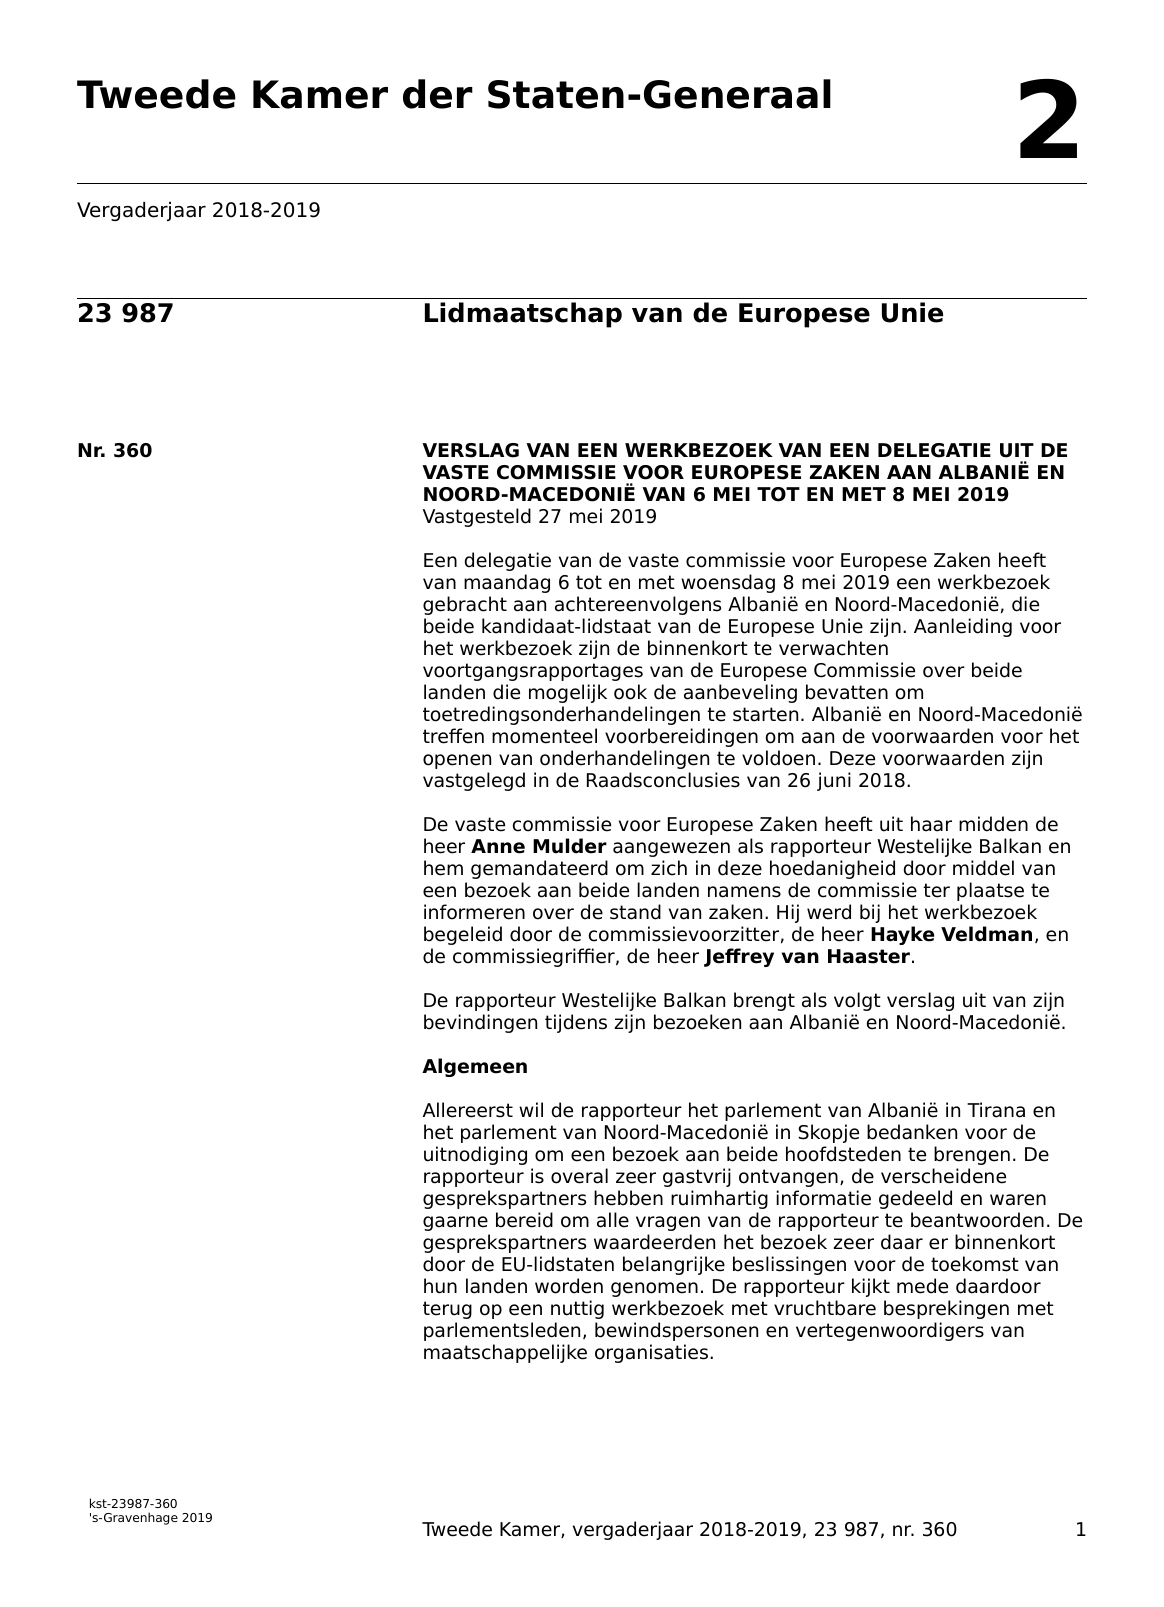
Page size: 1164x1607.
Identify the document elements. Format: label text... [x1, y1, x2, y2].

table_header Tweede Kamer der Staten-Generaal [77, 59, 886, 183]
text 's-Gravenhage 2019 [88, 1511, 323, 1525]
subtitle 23 987 Lidmaatschap van de Europese Unie [77, 299, 1087, 329]
text Allereerst wil de rapporteur het parlement van Albanië in Tirana en het parlement van Noord-Macedonië in Skopje bedanken voor de uitnodiging om een bezoek aan beide hoofdsteden te brengen. De rapporteur is overal zeer gastvrij ontvangen, de verscheidene gesprekspartners hebben ruimhartig informatie gedeeld en waren gaarne bereid om alle vragen van de rapporteur te beantwoorden. De gesprekspartners waardeerden het bezoek zeer daar er binnenkort door de EU-lidstaten belangrijke beslissingen voor de toekomst van hun landen worden genomen. De rapporteur kijkt mede daardoor terug op een nuttig werkbezoek met vruchtbare besprekingen met parlementsleden, bewindspersonen en vertegenwoordigers van maatschappelijke organisaties. [422, 1100, 1087, 1364]
text Vastgesteld 27 mei 2019 [422, 506, 1087, 528]
table_header 2 [886, 59, 1087, 183]
text kst-23987-360 [88, 1497, 323, 1511]
subtitle Nr. 360 VERSLAG VAN EEN WERKBEZOEK VAN EEN DELEGATIE UIT DE VASTE COMMISSIE VOOR EUROPESE ZAKEN AAN ALBANIË EN NOORD-MACEDONIË VAN 6 MEI TOT EN MET 8 MEI 2019 [77, 440, 1087, 506]
text Een delegatie van de vaste commissie voor Europese Zaken heeft van maandag 6 tot en met woensdag 8 mei 2019 een werkbezoek gebracht aan achtereenvolgens Albanië en Noord-Macedonië, die beide kandidaat-lidstaat van de Europese Unie zijn. Aanleiding voor het werkbezoek zijn de binnenkort te verwachten voortgangsrapportages van de Europese Commissie over beide landen die mogelijk ook de aanbeveling bevatten om toetredingsonderhandelingen te starten. Albanië en Noord-Macedonië treffen momenteel voorbereidingen om aan de voorwaarden voor het openen van onderhandelingen te voldoen. Deze voorwaarden zijn vastgelegd in de Raadsconclusies van 26 juni 2018. [422, 550, 1087, 792]
subtitle Algemeen [422, 1056, 1087, 1078]
text De vaste commissie voor Europese Zaken heeft uit haar midden de heer Anne Mulder aangewezen als rapporteur Westelijke Balkan en hem gemandateerd om zich in deze hoedanigheid door middel van een bezoek aan beide landen namens de commissie ter plaatse te informeren over de stand van zaken. Hij werd bij het werkbezoek begeleid door de commissievoorzitter, de heer Hayke Veldman, en de commissiegriffier, de heer Jeffrey van Haaster. [422, 814, 1087, 968]
text De rapporteur Westelijke Balkan brengt als volgt verslag uit van zijn bevindingen tijdens zijn bezoeken aan Albanië en Noord-Macedonië. [422, 990, 1087, 1034]
table_cell Vergaderjaar 2018-2019 [77, 184, 1087, 298]
